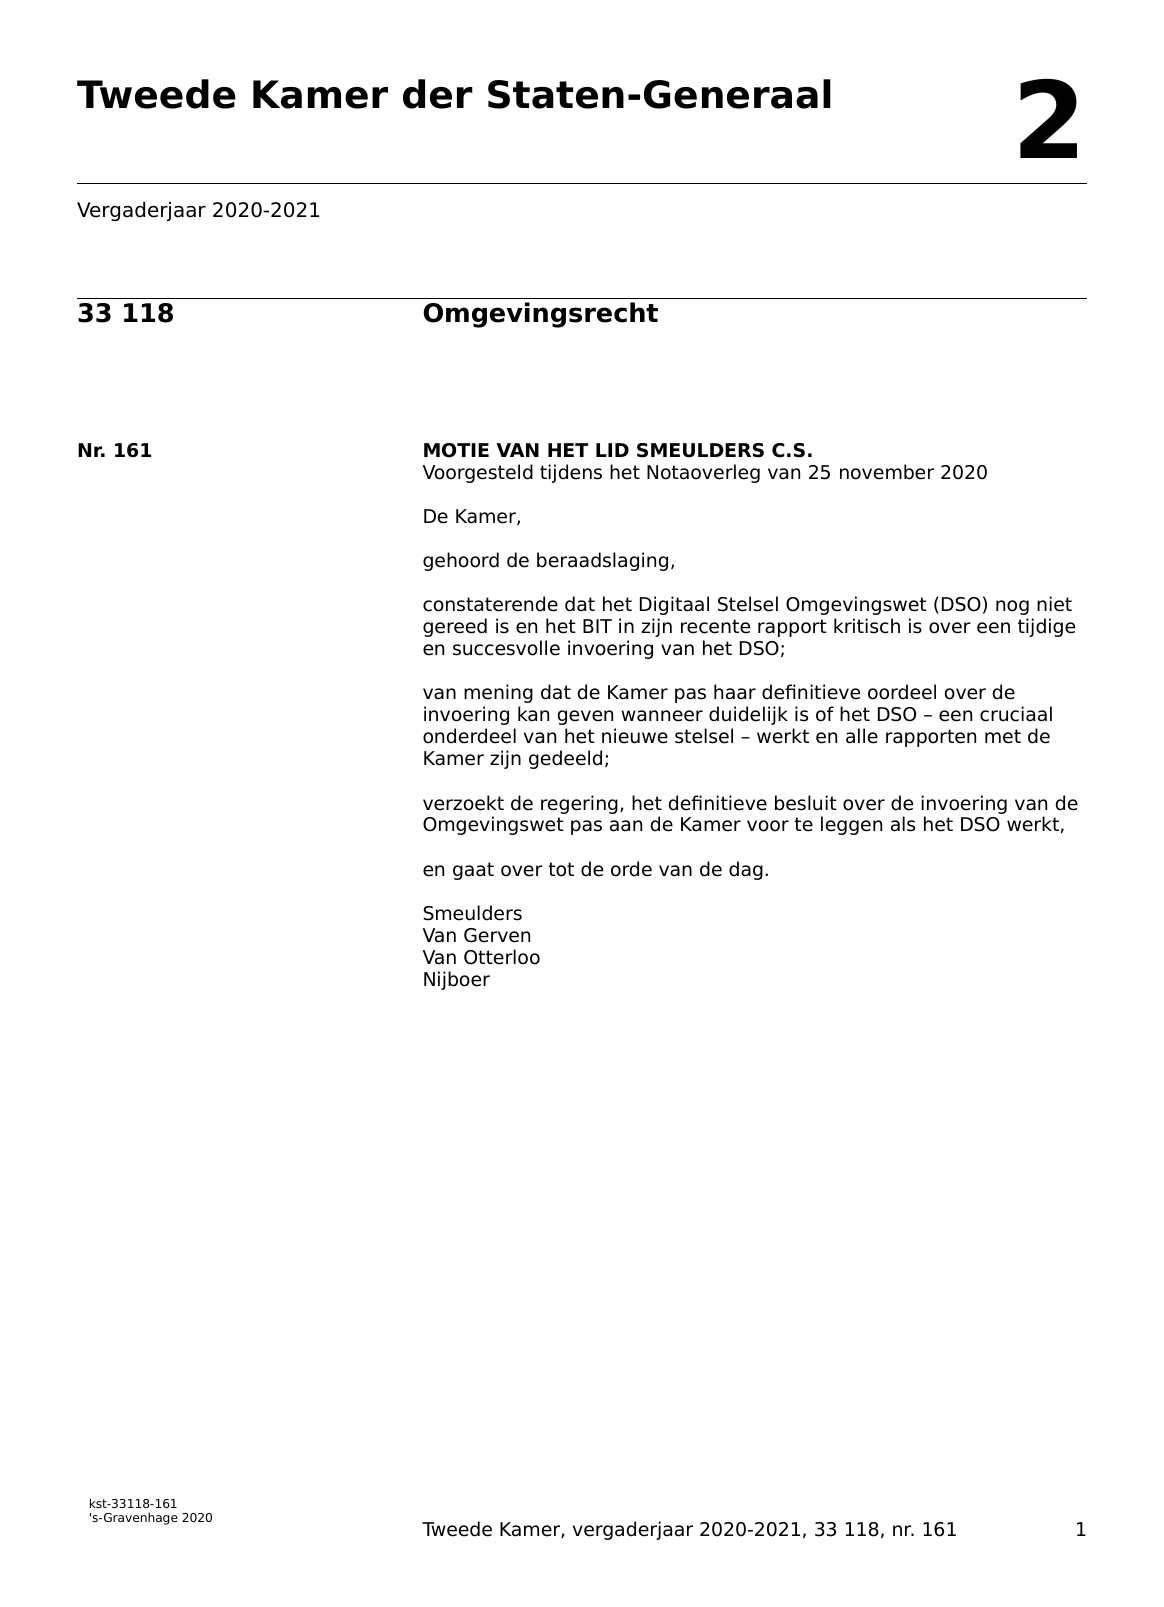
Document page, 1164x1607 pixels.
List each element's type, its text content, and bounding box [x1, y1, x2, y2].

text 's-Gravenhage 2020 [88, 1511, 323, 1525]
subtitle 33 118 Omgevingsrecht [77, 299, 1087, 329]
subtitle Nr. 161 MOTIE VAN HET LID SMEULDERS C.S. [77, 440, 1087, 462]
text verzoekt de regering, het definitieve besluit over de invoering van de Omgevingswet pas aan de Kamer voor te leggen als het DSO werkt, [422, 792, 1087, 836]
text Van Otterloo [422, 947, 1087, 969]
table_header Tweede Kamer der Staten-Generaal [77, 59, 886, 183]
text kst-33118-161 [88, 1497, 323, 1511]
text gehoord de beraadslaging, [422, 550, 1087, 572]
text Nijboer [422, 969, 1087, 991]
text constaterende dat het Digitaal Stelsel Omgevingswet (DSO) nog niet gereed is en het BIT in zijn recente rapport kritisch is over een tijdige en succesvolle invoering van het DSO; [422, 594, 1087, 660]
text Smeulders [422, 903, 1087, 925]
text Voorgesteld tijdens het Notaoverleg van 25 november 2020 [422, 462, 1087, 484]
text van mening dat de Kamer pas haar definitieve oordeel over de invoering kan geven wanneer duidelijk is of het DSO – een cruciaal onderdeel van het nieuwe stelsel – werkt en alle rapporten met de Kamer zijn gedeeld; [422, 682, 1087, 770]
table_cell Vergaderjaar 2020-2021 [77, 184, 1087, 298]
text Van Gerven [422, 925, 1087, 947]
table_header 2 [886, 59, 1087, 183]
text en gaat over tot de orde van de dag. [422, 858, 1087, 881]
text De Kamer, [422, 506, 1087, 528]
